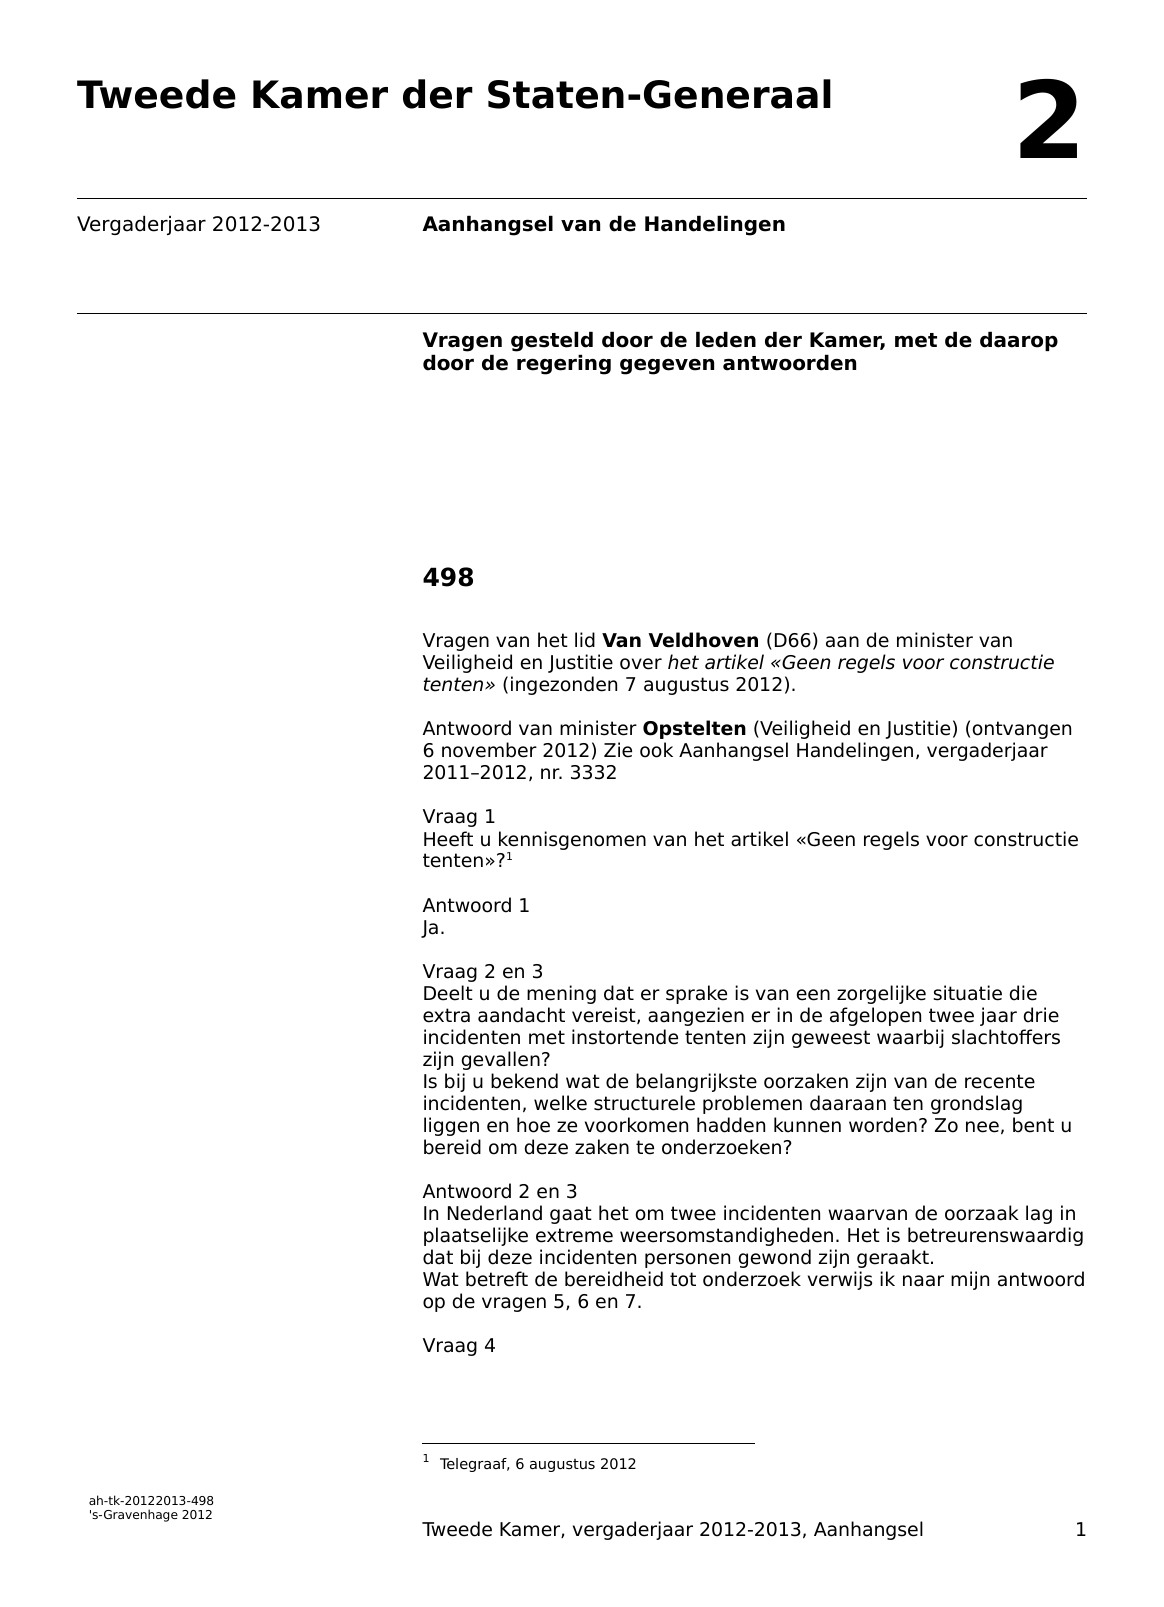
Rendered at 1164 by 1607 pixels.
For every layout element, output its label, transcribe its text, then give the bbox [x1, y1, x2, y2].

table_cell Vergaderjaar 2012-2013 [77, 199, 422, 313]
text Antwoord 2 en 3 [422, 1181, 1087, 1203]
text In Nederland gaat het om twee incidenten waarvan de oorzaak lag in plaatselijke extreme weersomstandigheden. Het is betreurenswaardig dat bij deze incidenten personen gewond zijn geraakt. [422, 1203, 1087, 1269]
text Vraag 2 en 3 [422, 961, 1087, 983]
text Vraag 1 [422, 806, 1087, 828]
text Deelt u de mening dat er sprake is van een zorgelijke situatie die extra aandacht vereist, aangezien er in de afgelopen twee jaar drie incidenten met instortende tenten zijn geweest waarbij slachtoffers zijn gevallen? [422, 983, 1087, 1071]
text Heeft u kennisgenomen van het artikel «Geen regels voor constructie tenten»? [422, 828, 1087, 872]
text Antwoord van minister Opstelten (Veiligheid en Justitie) (ontvangen 6 november 2012) Zie ook Aanhangsel Handelingen, vergaderjaar 2011–2012, nr. 3332 [422, 718, 1087, 784]
table_cell Aanhangsel van de Handelingen [422, 199, 1087, 313]
text Antwoord 1 [422, 894, 1087, 917]
text Is bij u bekend wat de belangrijkste oorzaken zijn van de recente incidenten, welke structurele problemen daaraan ten grondslag liggen en hoe ze voorkomen hadden kunnen worden? Zo nee, bent u bereid om deze zaken te onderzoeken? [422, 1071, 1087, 1158]
text Ja. [422, 917, 1087, 938]
text ah-tk-20122013-498 [88, 1494, 323, 1508]
table_cell Vragen gesteld door de leden der Kamer, met de daarop door de regering gegeven antwoorden [422, 314, 1087, 375]
text Wat betreft de bereidheid tot onderzoek verwijs ik naar mijn antwoord op de vragen 5, 6 en 7. [422, 1269, 1087, 1313]
text 's-Gravenhage 2012 [88, 1508, 323, 1522]
table_cell [77, 314, 422, 375]
text Vraag 4 [422, 1335, 1087, 1357]
text Vragen van het lid Van Veldhoven (D66) aan de minister van Veiligheid en Justitie over het artikel «Geen regels voor constructie tenten» (ingezonden 7 augustus 2012). [422, 630, 1087, 696]
table_header 2 [886, 59, 1087, 198]
table_header Tweede Kamer der Staten-Generaal [77, 59, 886, 198]
text Telegraaf, 6 augustus 2012 [422, 1452, 1087, 1474]
text 498 [422, 563, 1087, 592]
